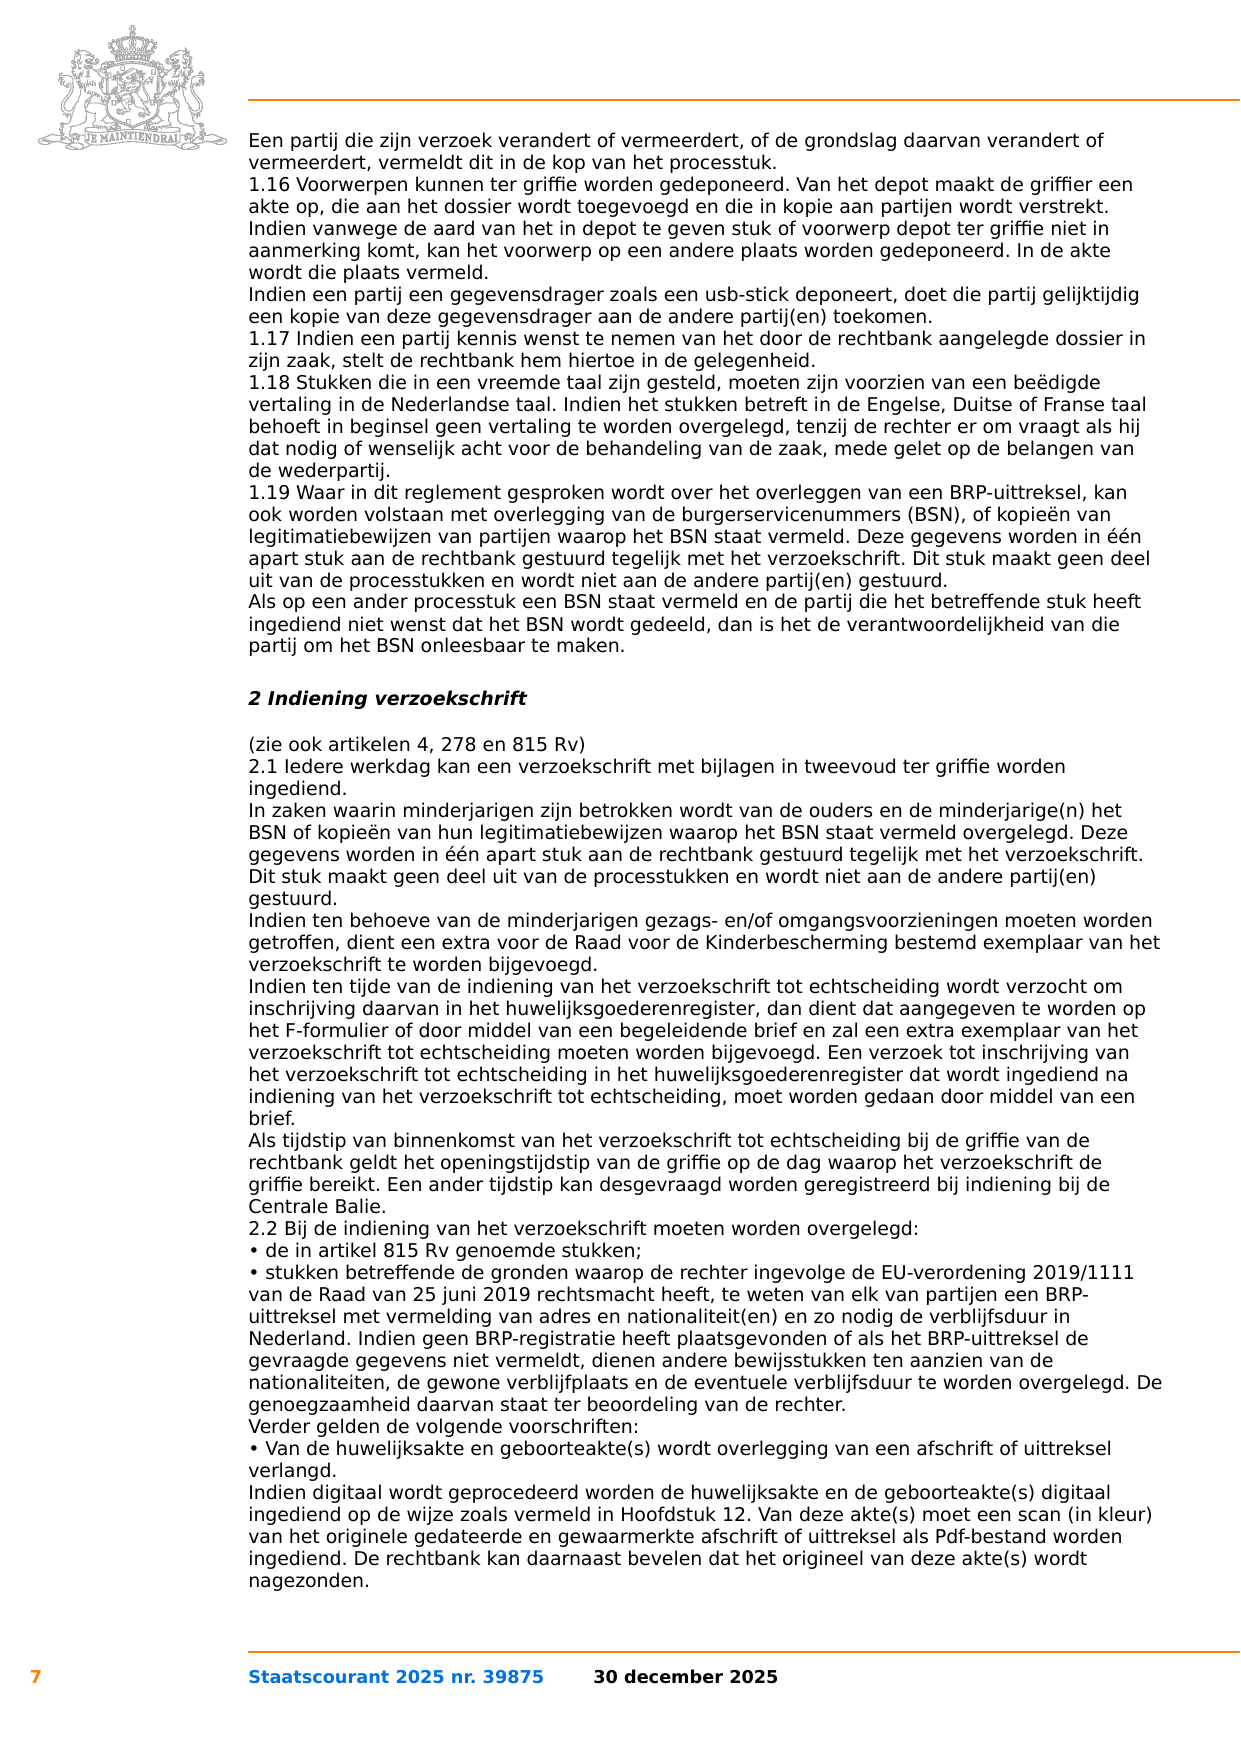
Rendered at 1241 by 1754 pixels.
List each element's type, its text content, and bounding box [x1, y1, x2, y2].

text In zaken waarin minderjarigen zijn betrokken wordt van de ouders en de minderjarige(n) het BSN of kopieën van hun legitimatiebewijzen waarop het BSN staat vermeld overgelegd. Deze gegevens worden in één apart stuk aan de rechtbank gestuurd tegelijk met het verzoekschrift. Dit stuk maakt geen deel uit van de processtukken en wordt niet aan de andere partij(en) gestuurd. [248, 800, 1163, 910]
text • stukken betreffende de gronden waarop de rechter ingevolge de EU-verordening 2019/1111 van de Raad van 25 juni 2019 rechtsmacht heeft, te weten van elk van partijen een BRP-uittreksel met vermelding van adres en nationaliteit(en) en zo nodig de verblijfsduur in Nederland. Indien geen BRP-registratie heeft plaatsgevonden of als het BRP-uittreksel de gevraagde gegevens niet vermeldt, dienen andere bewijsstukken ten aanzien van de nationaliteiten, de gewone verblijfplaats en de eventuele verblijfsduur te worden overgelegd. De genoegzaamheid daarvan staat ter beoordeling van de rechter. [248, 1262, 1163, 1416]
text 1.17 Indien een partij kennis wenst te nemen van het door de rechtbank aangelegde dossier in zijn zaak, stelt de rechtbank hem hiertoe in de gelegenheid. [248, 328, 1163, 372]
subtitle 2 Indiening verzoekschrift [248, 687, 1163, 709]
text Als tijdstip van binnenkomst van het verzoekschrift tot echtscheiding bij de griffie van de rechtbank geldt het openingstijdstip van de griffie op de dag waarop het verzoekschrift de griffie bereikt. Een ander tijdstip kan desgevraagd worden geregistreerd bij indiening bij de Centrale Balie. [248, 1130, 1163, 1218]
text Indien een partij een gegevensdrager zoals een usb-stick deponeert, doet die partij gelijktijdig een kopie van deze gegevensdrager aan de andere partij(en) toekomen. [248, 284, 1163, 328]
picture [38, 25, 227, 150]
text Verder gelden de volgende voorschriften: [248, 1416, 1163, 1438]
text Indien ten behoeve van de minderjarigen gezags- en/of omgangsvoorzieningen moeten worden getroffen, dient een extra voor de Raad voor de Kinderbescherming bestemd exemplaar van het verzoekschrift te worden bijgevoegd. [248, 910, 1163, 976]
text Een partij die zijn verzoek verandert of vermeerdert, of de grondslag daarvan verandert of vermeerdert, vermeldt dit in de kop van het processtuk. [248, 130, 1163, 174]
text • de in artikel 815 Rv genoemde stukken; [248, 1240, 1163, 1262]
text Indien vanwege de aard van het in depot te geven stuk of voorwerp depot ter griffie niet in aanmerking komt, kan het voorwerp op een andere plaats worden gedeponeerd. In de akte wordt die plaats vermeld. [248, 218, 1163, 284]
text • Van de huwelijksakte en geboorteakte(s) wordt overlegging van een afschrift of uittreksel verlangd. [248, 1438, 1163, 1482]
text 2.1 Iedere werkdag kan een verzoekschrift met bijlagen in tweevoud ter griffie worden ingediend. [248, 756, 1163, 800]
text Indien digitaal wordt geprocedeerd worden de huwelijksakte en de geboorteakte(s) digitaal ingediend op de wijze zoals vermeld in Hoofdstuk 12. Van deze akte(s) moet een scan (in kleur) van het originele gedateerde en gewaarmerkte afschrift of uittreksel als Pdf-bestand worden ingediend. De rechtbank kan daarnaast bevelen dat het origineel van deze akte(s) wordt nagezonden. [248, 1482, 1163, 1592]
text Als op een ander processtuk een BSN staat vermeld en de partij die het betreffende stuk heeft ingediend niet wenst dat het BSN wordt gedeeld, dan is het de verantwoordelijkheid van die partij om het BSN onleesbaar te maken. [248, 591, 1163, 657]
text (zie ook artikelen 4, 278 en 815 Rv) [248, 734, 1163, 756]
text Indien ten tijde van de indiening van het verzoekschrift tot echtscheiding wordt verzocht om inschrijving daarvan in het huwelijksgoederenregister, dan dient dat aangegeven te worden op het F-formulier of door middel van een begeleidende brief en zal een extra exemplaar van het verzoekschrift tot echtscheiding moeten worden bijgevoegd. Een verzoek tot inschrijving van het verzoekschrift tot echtscheiding in het huwelijksgoederenregister dat wordt ingediend na indiening van het verzoekschrift tot echtscheiding, moet worden gedaan door middel van een brief. [248, 976, 1163, 1130]
text 2.2 Bij de indiening van het verzoekschrift moeten worden overgelegd: [248, 1218, 1163, 1240]
text 1.16 Voorwerpen kunnen ter griffie worden gedeponeerd. Van het depot maakt de griffier een akte op, die aan het dossier wordt toegevoegd en die in kopie aan partijen wordt verstrekt. [248, 174, 1163, 218]
text 1.19 Waar in dit reglement gesproken wordt over het overleggen van een BRP-uittreksel, kan ook worden volstaan met overlegging van de burgerservicenummers (BSN), of kopieën van legitimatiebewijzen van partijen waarop het BSN staat vermeld. Deze gegevens worden in één apart stuk aan de rechtbank gestuurd tegelijk met het verzoekschrift. Dit stuk maakt geen deel uit van de processtukken en wordt niet aan de andere partij(en) gestuurd. [248, 482, 1163, 591]
text 1.18 Stukken die in een vreemde taal zijn gesteld, moeten zijn voorzien van een beëdigde vertaling in de Nederlandse taal. Indien het stukken betreft in de Engelse, Duitse of Franse taal behoeft in beginsel geen vertaling te worden overgelegd, tenzij de rechter er om vraagt als hij dat nodig of wenselijk acht voor de behandeling van de zaak, mede gelet op de belangen van de wederpartij. [248, 372, 1163, 482]
